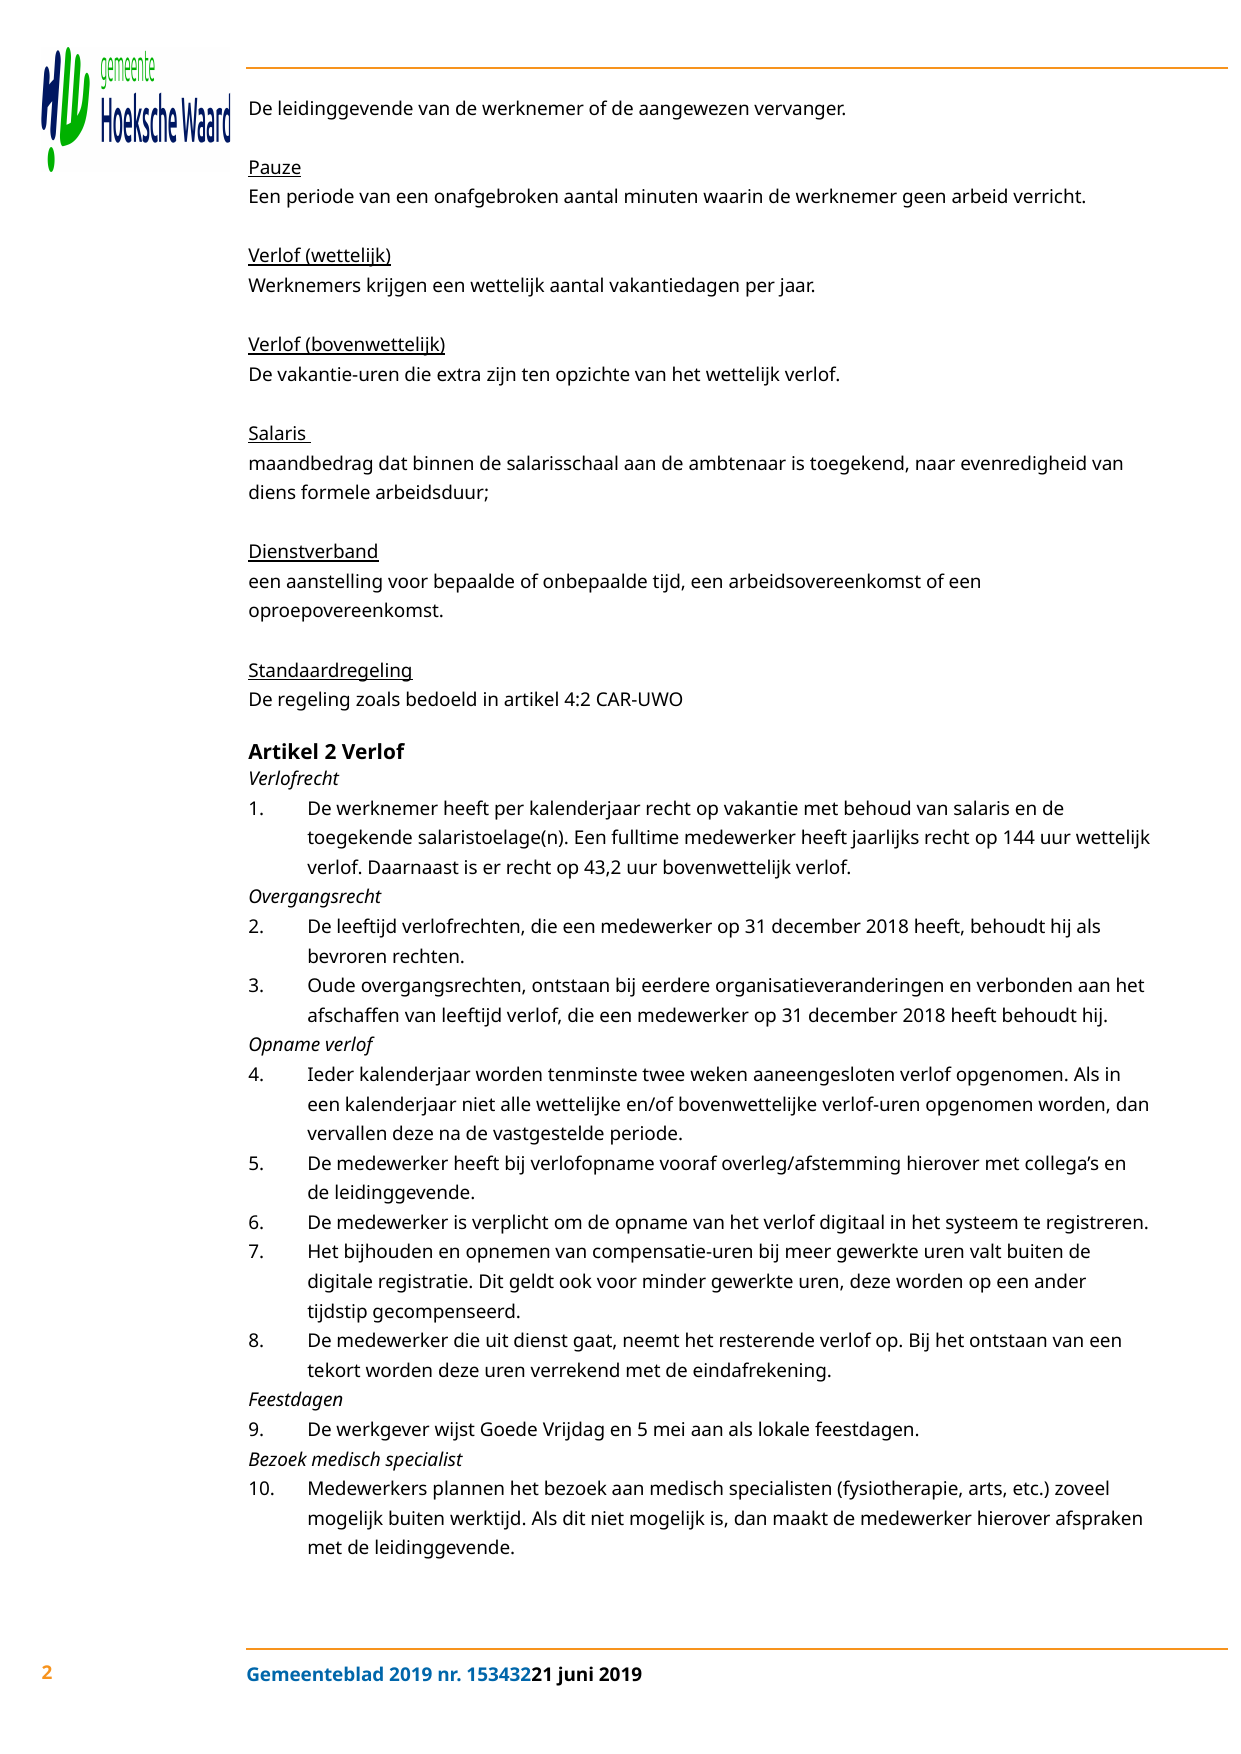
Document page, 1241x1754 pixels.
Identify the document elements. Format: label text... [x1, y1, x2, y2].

text Een periode van een onafgebroken aantal minuten waarin de werknemer geen arbeid verricht. [248, 183, 1152, 209]
text Verlof (wettelijk) [248, 243, 1152, 268]
list Ieder kalenderjaar worden tenminste twee weken aaneengesloten verlof opgenomen. Als in een kalenderjaar niet alle wettelijke en/of bovenwettelijke verlof-uren opgenomen worden, dan vervallen deze na de vastgestelde periode. [248, 1061, 1152, 1146]
list De leeftijd verlofrechten, die een medewerker op 31 december 2018 heeft, behoudt hij als bevroren rechten. [248, 913, 1152, 968]
list De medewerker is verplicht om de opname van het verlof digitaal in het systeem te registreren. [248, 1209, 1152, 1235]
text Salaris [248, 420, 1152, 446]
text Standaardregeling [248, 657, 1152, 683]
text Artikel 2 Verlof [248, 737, 1152, 765]
list Het bijhouden en opnemen van compensatie-uren bij meer gewerkte uren valt buiten de digitale registratie. Dit geldt ook voor minder gewerkte uren, deze worden op een ander tijdstip gecompenseerd. [248, 1239, 1152, 1323]
list Medewerkers plannen het bezoek aan medisch specialisten (fysiotherapie, arts, etc.) zoveel mogelijk buiten werktijd. Als dit niet mogelijk is, dan maakt de medewerker hierover afspraken met de leidinggevende. [248, 1475, 1152, 1560]
text een aanstelling voor bepaalde of onbepaalde tijd, een arbeidsovereenkomst of een oproepovereenkomst. [248, 568, 1152, 623]
text maandbedrag dat binnen de salarisschaal aan de ambtenaar is toegekend, naar evenredigheid van diens formele arbeidsduur; [248, 450, 1152, 505]
list De werkgever wijst Goede Vrijdag en 5 mei aan als lokale feestdagen. [248, 1416, 1152, 1442]
list De medewerker die uit dienst gaat, neemt het resterende verlof op. Bij het ontstaan van een tekort worden deze uren verrekend met de eindafrekening. [248, 1327, 1152, 1383]
text Verlofrecht [248, 765, 1152, 791]
text Dienstverband [248, 538, 1152, 564]
list De werknemer heeft per kalenderjaar recht op vakantie met behoud van salaris en de toegekende salaristoelage(n). Een fulltime medewerker heeft jaarlijks recht op 144 uur wettelijk verlof. Daarnaast is er recht op 43,2 uur bovenwettelijk verlof. [248, 795, 1152, 880]
text Opname verlof [248, 1032, 1152, 1057]
text Pauze [248, 154, 1152, 180]
text Werknemers krijgen een wettelijk aantal vakantiedagen per jaar. [248, 272, 1152, 298]
text Bezoek medisch specialist [248, 1446, 1152, 1471]
text De regeling zoals bedoeld in artikel 4:2 CAR-UWO [248, 686, 1152, 712]
text De leidinggevende van de werknemer of de aangewezen vervanger. [248, 95, 1152, 121]
list Oude overgangsrechten, ontstaan bij eerdere organisatieveranderingen en verbonden aan het afschaffen van leeftijd verlof, die een medewerker op 31 december 2018 heeft behoudt hij. [248, 972, 1152, 1028]
text Feestdagen [248, 1387, 1152, 1412]
list De medewerker heeft bij verlofopname vooraf overleg/afstemming hierover met collega’s en de leidinggevende. [248, 1150, 1152, 1205]
text Overgangsrecht [248, 884, 1152, 909]
text Verlof (bovenwettelijk) [248, 331, 1152, 357]
text De vakantie-uren die extra zijn ten opzichte van het wettelijk verlof. [248, 361, 1152, 387]
picture [41, 47, 231, 172]
